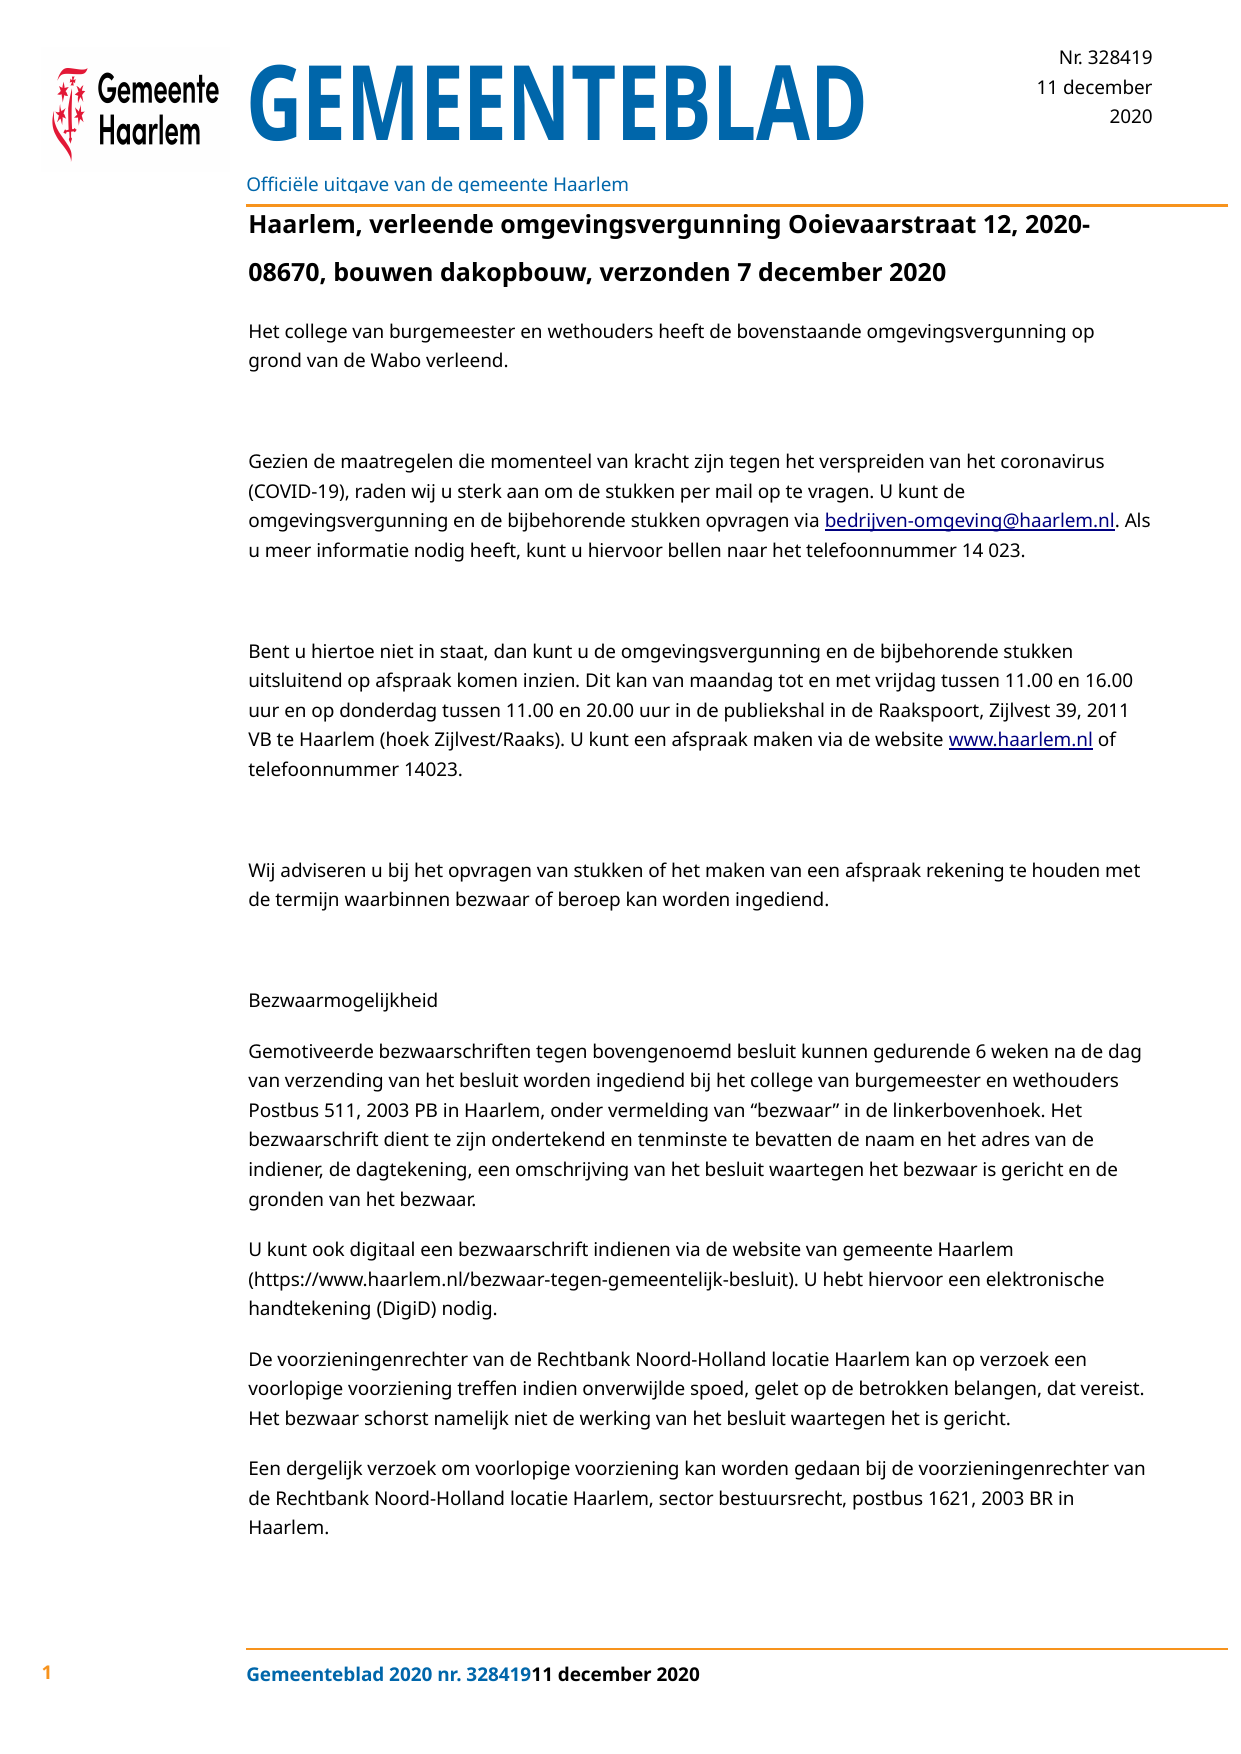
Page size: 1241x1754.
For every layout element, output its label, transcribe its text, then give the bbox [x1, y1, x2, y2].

text Een dergelijk verzoek om voorlopige voorziening kan worden gedaan bij de voorzieningenrechter van de Rechtbank Noord-Holland locatie Haarlem, sector bestuursrecht, postbus 1621, 2003 BR in Haarlem. [248, 1455, 1152, 1540]
text Wij adviseren u bij het opvragen van stukken of het maken van een afspraak rekening te houden met de termijn waarbinnen bezwaar of beroep kan worden ingediend. [248, 857, 1152, 912]
text Gezien de maatregelen die momenteel van kracht zijn tegen het verspreiden van het coronavirus (COVID-19), raden wij u sterk aan om de stukken per mail op te vragen. U kunt de omgevingsvergunning en de bijbehorende stukken opvragen via bedrijven-omgeving@haarlem.nl. Als u meer informatie nodig heeft, kunt u hiervoor bellen naar het telefoonnummer 14 023. [248, 448, 1152, 563]
text U kunt ook digitaal een bezwaarschrift indienen via de website van gemeente Haarlem (https://www.haarlem.nl/bezwaar-tegen-gemeentelijk-besluit). U hebt hiervoor een elektronische handtekening (DigiD) nodig. [248, 1236, 1152, 1321]
text Het college van burgemeester en wethouders heeft de bovenstaande omgevingsvergunning op grond van de Wabo verleend. [248, 318, 1152, 373]
text Bezwaarmogelijkheid [248, 987, 1152, 1013]
text De voorzieningenrechter van de Rechtbank Noord-Holland locatie Haarlem kan op verzoek een voorlopige voorziening treffen indien onverwijlde spoed, gelet op de betrokken belangen, dat vereist. Het bezwaar schorst namelijk niet de werking van het besluit waartegen het is gericht. [248, 1346, 1152, 1431]
text Gemotiveerde bezwaarschriften tegen bovengenoemd besluit kunnen gedurende 6 weken na de dag van verzending van het besluit worden ingediend bij het college van burgemeester en wethouders Postbus 511, 2003 PB in Haarlem, onder vermelding van “bezwaar” in de linkerbovenhoek. Het bezwaarschrift dient te zijn ondertekend en tenminste te bevatten de naam en het adres van de indiener, de dagtekening, een omschrijving van het besluit waartegen het bezwaar is gericht en de gronden van het bezwaar. [248, 1038, 1152, 1212]
picture [41, 47, 231, 172]
text Haarlem, verleende omgevingsvergunning Ooievaarstraat 12, 2020-08670, bouwen dakopbouw, verzonden 7 december 2020 [248, 207, 1152, 288]
text Bent u hiertoe niet in staat, dan kunt u de omgevingsvergunning en de bijbehorende stukken uitsluitend op afspraak komen inzien. Dit kan van maandag tot en met vrijdag tussen 11.00 en 16.00 uur en op donderdag tussen 11.00 en 20.00 uur in de publiekshal in de Raakspoort, Zijlvest 39, 2011 VB te Haarlem (hoek Zijlvest/Raaks). U kunt een afspraak maken via de website www.haarlem.nl of telefoonnummer 14023. [248, 638, 1152, 782]
